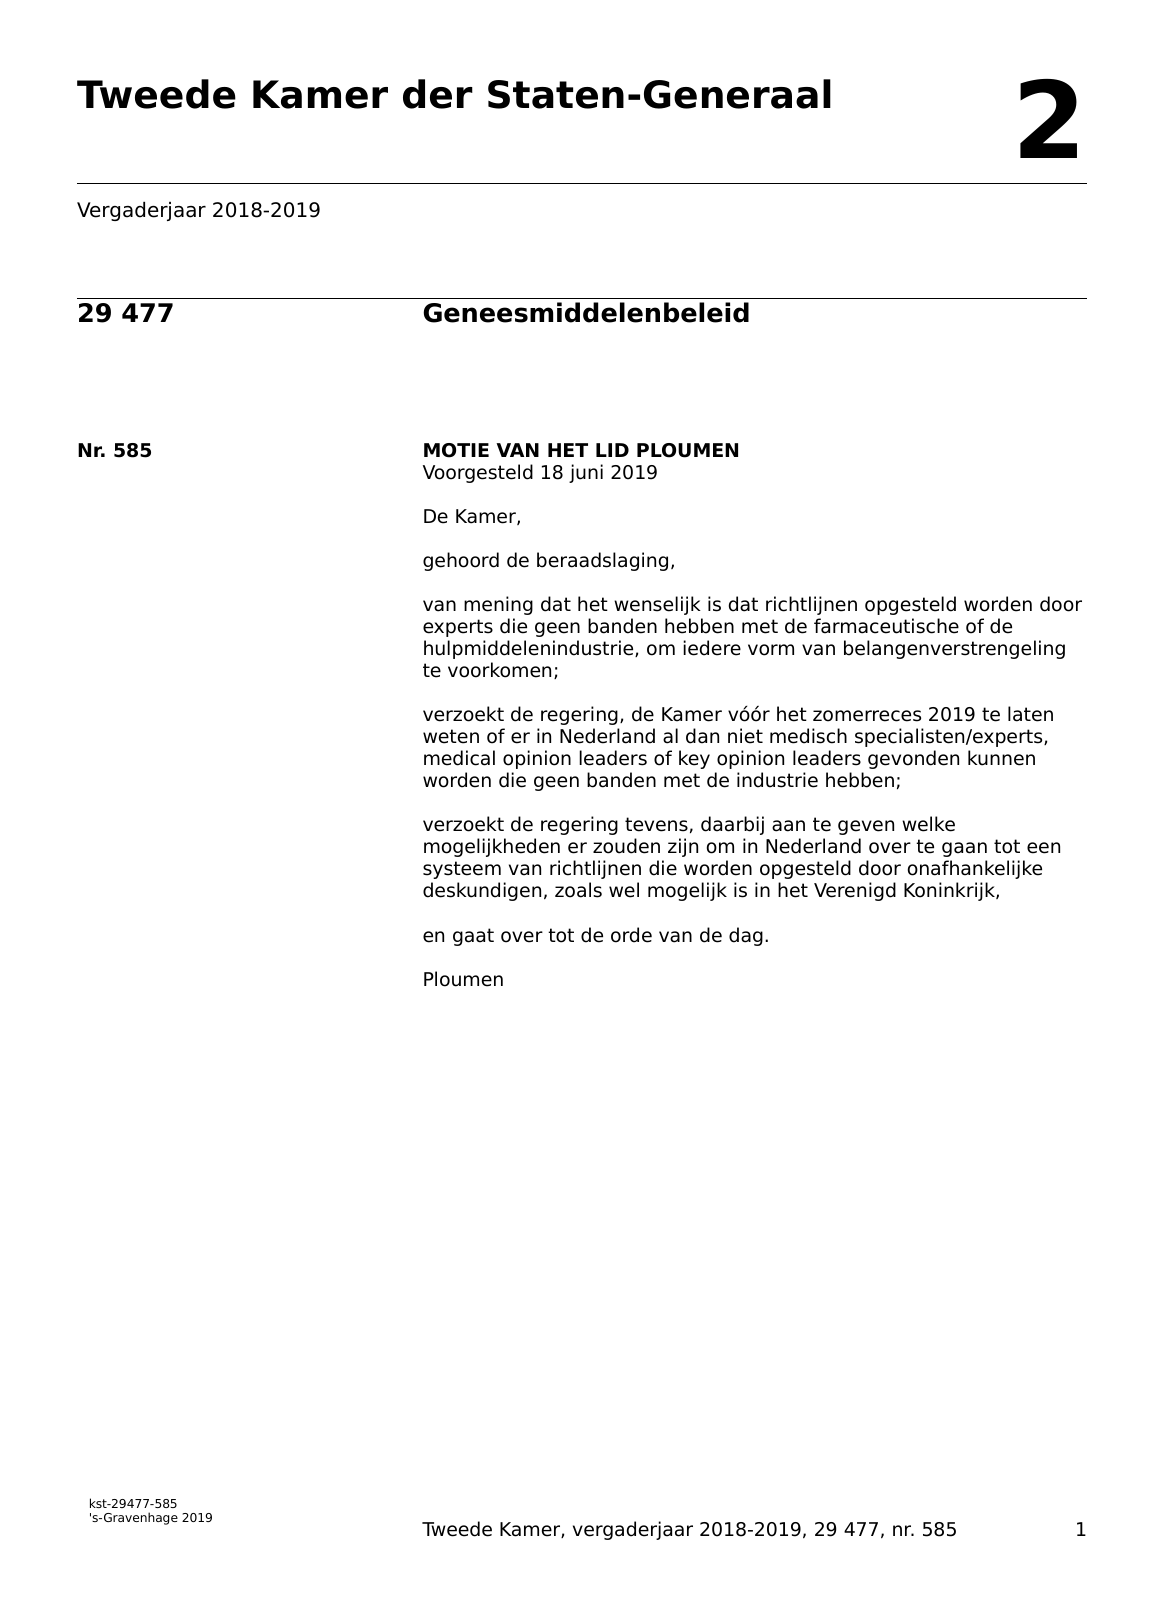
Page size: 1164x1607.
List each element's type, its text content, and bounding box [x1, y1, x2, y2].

text Voorgesteld 18 juni 2019 [422, 462, 1087, 484]
text 's-Gravenhage 2019 [88, 1511, 323, 1525]
text gehoord de beraadslaging, [422, 550, 1087, 572]
subtitle Nr. 585 MOTIE VAN HET LID PLOUMEN [77, 440, 1087, 462]
text verzoekt de regering, de Kamer vóór het zomerreces 2019 te laten weten of er in Nederland al dan niet medisch specialisten/experts, medical opinion leaders of key opinion leaders gevonden kunnen worden die geen banden met de industrie hebben; [422, 704, 1087, 792]
table_header 2 [886, 59, 1087, 183]
subtitle 29 477 Geneesmiddelenbeleid [77, 299, 1087, 329]
table_header Tweede Kamer der Staten-Generaal [77, 59, 886, 183]
text De Kamer, [422, 506, 1087, 528]
table_cell Vergaderjaar 2018-2019 [77, 184, 1087, 298]
text kst-29477-585 [88, 1497, 323, 1511]
text van mening dat het wenselijk is dat richtlijnen opgesteld worden door experts die geen banden hebben met de farmaceutische of de hulpmiddelenindustrie, om iedere vorm van belangenverstrengeling te voorkomen; [422, 594, 1087, 682]
text verzoekt de regering tevens, daarbij aan te geven welke mogelijkheden er zouden zijn om in Nederland over te gaan tot een systeem van richtlijnen die worden opgesteld door onafhankelijke deskundigen, zoals wel mogelijk is in het Verenigd Koninkrijk, [422, 814, 1087, 902]
text en gaat over tot de orde van de dag. [422, 924, 1087, 946]
text Ploumen [422, 969, 1087, 991]
